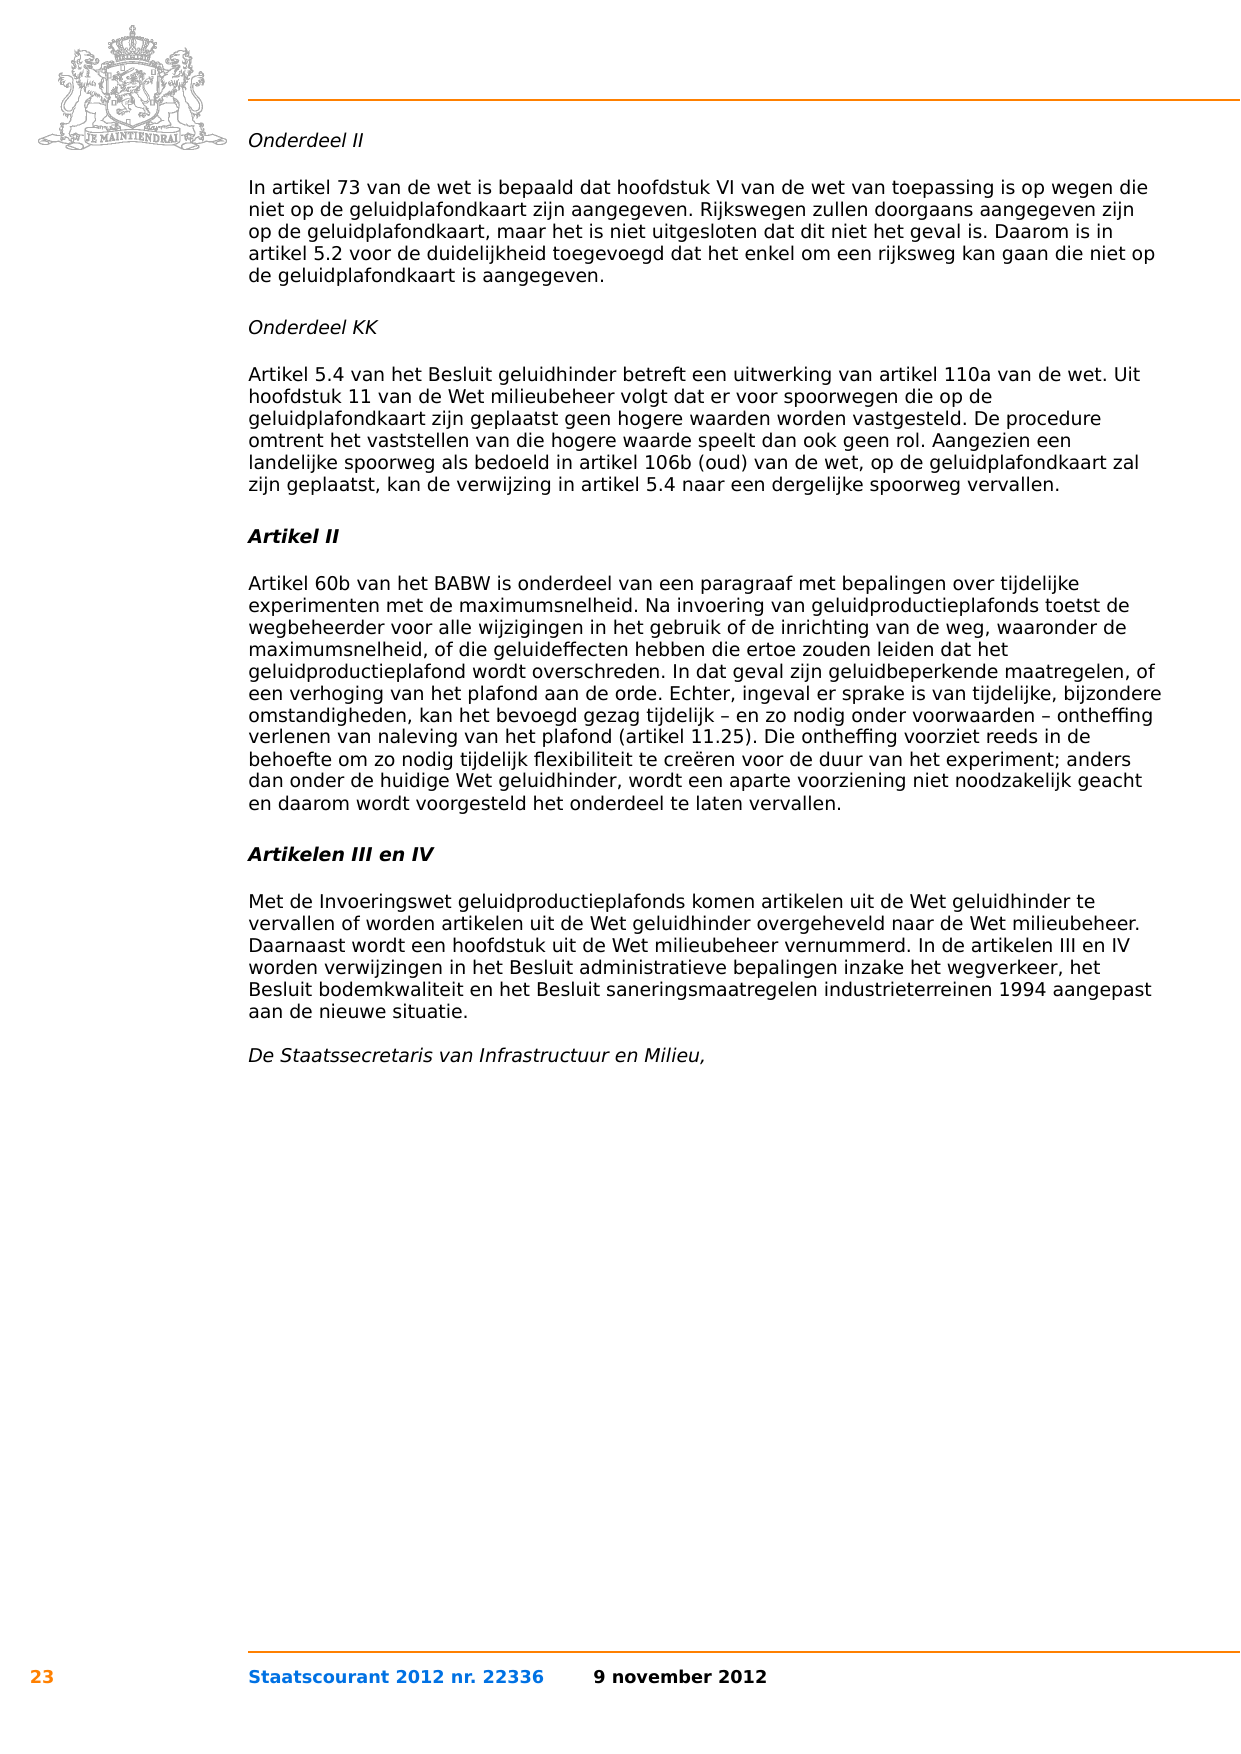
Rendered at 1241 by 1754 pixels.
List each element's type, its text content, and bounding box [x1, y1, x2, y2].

text De Staatssecretaris van Infrastructuur en Milieu, [248, 1045, 1163, 1067]
subtitle Artikelen III en IV [248, 844, 1163, 866]
picture [38, 25, 227, 150]
text Artikel 60b van het BABW is onderdeel van een paragraaf met bepalingen over tijdelijke experimenten met de maximumsnelheid. Na invoering van geluidproductieplafonds toetst de wegbeheerder voor alle wijzigingen in het gebruik of de inrichting van de weg, waaronder de maximumsnelheid, of die geluideffecten hebben die ertoe zouden leiden dat het geluidproductieplafond wordt overschreden. In dat geval zijn geluidbeperkende maatregelen, of een verhoging van het plafond aan de orde. Echter, ingeval er sprake is van tijdelijke, bijzondere omstandigheden, kan het bevoegd gezag tijdelijk – en zo nodig onder voorwaarden – ontheffing verlenen van naleving van het plafond (artikel 11.25). Die ontheffing voorziet reeds in de behoefte om zo nodig tijdelijk flexibiliteit te creëren voor de duur van het experiment; anders dan onder de huidige Wet geluidhinder, wordt een aparte voorziening niet noodzakelijk geacht en daarom wordt voorgesteld het onderdeel te laten vervallen. [248, 573, 1163, 814]
text In artikel 73 van de wet is bepaald dat hoofdstuk VI van de wet van toepassing is op wegen die niet op de geluidplafondkaart zijn aangegeven. Rijkswegen zullen doorgaans aangegeven zijn op de geluidplafondkaart, maar het is niet uitgesloten dat dit niet het geval is. Daarom is in artikel 5.2 voor de duidelijkheid toegevoegd dat het enkel om een rijksweg kan gaan die niet op de geluidplafondkaart is aangegeven. [248, 177, 1163, 287]
subtitle Artikel II [248, 526, 1163, 548]
subtitle Onderdeel II [248, 130, 1163, 152]
subtitle Onderdeel KK [248, 317, 1163, 339]
text Met de Invoeringswet geluidproductieplafonds komen artikelen uit de Wet geluidhinder te vervallen of worden artikelen uit de Wet geluidhinder overgeheveld naar de Wet milieubeheer. Daarnaast wordt een hoofdstuk uit de Wet milieubeheer vernummerd. In de artikelen III en IV worden verwijzingen in het Besluit administratieve bepalingen inzake het wegverkeer, het Besluit bodemkwaliteit en het Besluit saneringsmaatregelen industrieterreinen 1994 aangepast aan de nieuwe situatie. [248, 891, 1163, 1023]
text Artikel 5.4 van het Besluit geluidhinder betreft een uitwerking van artikel 110a van de wet. Uit hoofdstuk 11 van de Wet milieubeheer volgt dat er voor spoorwegen die op de geluidplafondkaart zijn geplaatst geen hogere waarden worden vastgesteld. De procedure omtrent het vaststellen van die hogere waarde speelt dan ook geen rol. Aangezien een landelijke spoorweg als bedoeld in artikel 106b (oud) van de wet, op de geluidplafondkaart zal zijn geplaatst, kan de verwijzing in artikel 5.4 naar een dergelijke spoorweg vervallen. [248, 364, 1163, 496]
